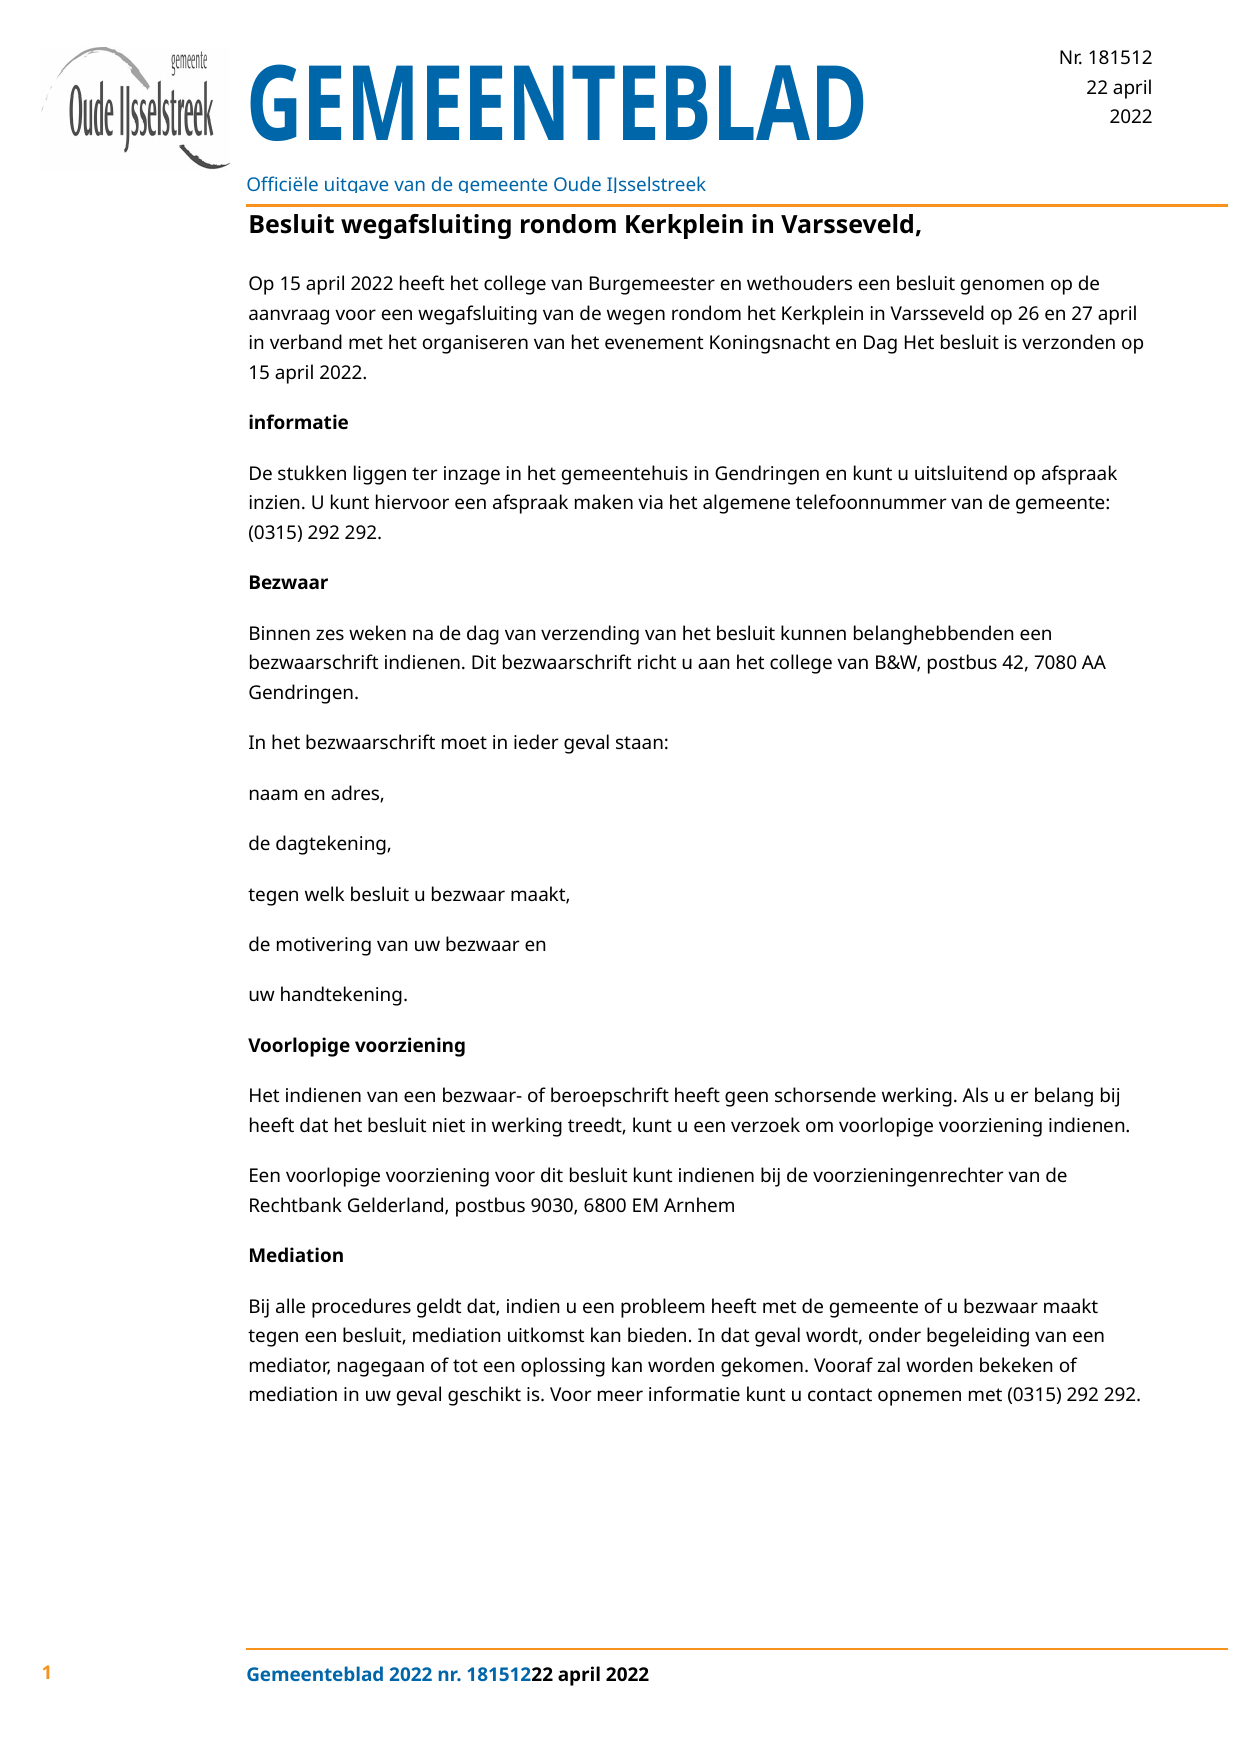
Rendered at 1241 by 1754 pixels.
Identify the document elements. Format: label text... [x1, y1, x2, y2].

text de dagtekening, [248, 830, 1152, 856]
text Binnen zes weken na de dag van verzending van het besluit kunnen belanghebbenden een bezwaarschrift indienen. Dit bezwaarschrift richt u aan het college van B&W, postbus 42, 7080 AA Gendringen. [248, 620, 1152, 705]
text Een voorlopige voorziening voor dit besluit kunt indienen bij de voorzieningenrechter van de Rechtbank Gelderland, postbus 9030, 6800 EM Arnhem [248, 1162, 1152, 1218]
text Voorlopige voorziening [248, 1032, 1152, 1058]
text Besluit wegafsluiting rondom Kerkplein in Varsseveld, [248, 207, 1152, 241]
text Het indienen van een bezwaar- of beroepschrift heeft geen schorsende werking. Als u er belang bij heeft dat het besluit niet in werking treedt, kunt u een verzoek om voorlopige voorziening indienen. [248, 1082, 1152, 1138]
text De stukken liggen ter inzage in het gemeentehuis in Gendringen en kunt u uitsluitend op afspraak inzien. U kunt hiervoor een afspraak maken via het algemene telefoonnummer van de gemeente: (0315) 292 292. [248, 460, 1152, 545]
text Mediation [248, 1242, 1152, 1268]
text Bezwaar [248, 569, 1152, 595]
text uw handtekening. [248, 982, 1152, 1007]
text de motivering van uw bezwaar en [248, 931, 1152, 957]
text In het bezwaarschrift moet in ieder geval staan: [248, 729, 1152, 755]
text tegen welk besluit u bezwaar maakt, [248, 881, 1152, 906]
text naam en adres, [248, 780, 1152, 806]
picture [41, 47, 231, 172]
text Op 15 april 2022 heeft het college van Burgemeester en wethouders een besluit genomen op de aanvraag voor een wegafsluiting van de wegen rondom het Kerkplein in Varsseveld op 26 en 27 april in verband met het organiseren van het evenement Koningsnacht en Dag Het besluit is verzonden op 15 april 2022. [248, 270, 1152, 385]
text informatie [248, 409, 1152, 435]
text Bij alle procedures geldt dat, indien u een probleem heeft met de gemeente of u bezwaar maakt tegen een besluit, mediation uitkomst kan bieden. In dat geval wordt, onder begeleiding van een mediator, nagegaan of tot een oplossing kan worden gekomen. Vooraf zal worden bekeken of mediation in uw geval geschikt is. Voor meer informatie kunt u contact opnemen met (0315) 292 292. [248, 1293, 1152, 1407]
